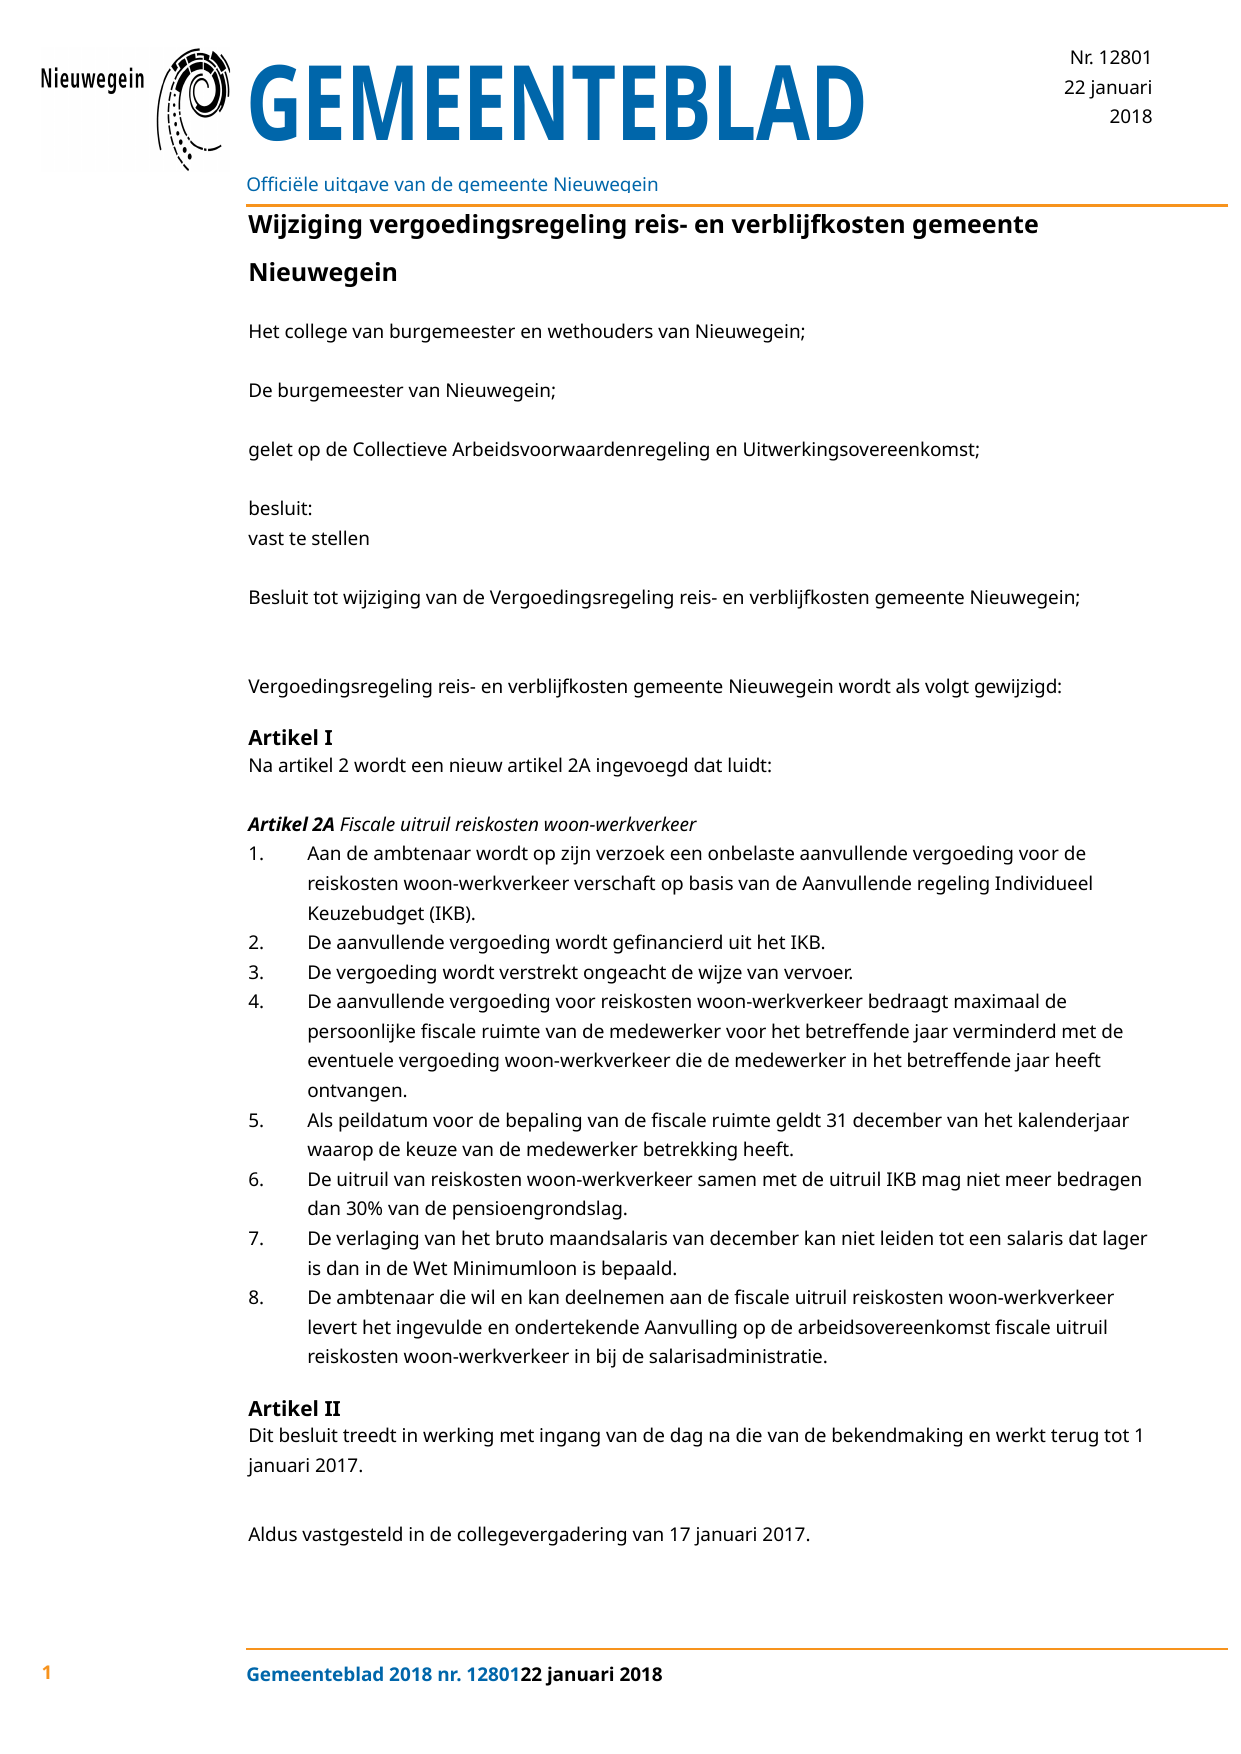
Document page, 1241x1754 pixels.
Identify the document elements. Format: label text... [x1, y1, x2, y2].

text Dit besluit treedt in werking met ingang van de dag na die van de bekendmaking en werkt terug tot 1 januari 2017. [248, 1422, 1152, 1478]
text besluit: [248, 495, 1152, 521]
text Artikel 2A Fiscale uitruil reiskosten woon-werkverkeer [248, 811, 1152, 837]
text Na artikel 2 wordt een nieuw artikel 2A ingevoegd dat luidt: [248, 752, 1152, 777]
list Als peildatum voor de bepaling van de fiscale ruimte geldt 31 december van het kalenderjaar waarop de keuze van de medewerker betrekking heeft. [248, 1107, 1152, 1162]
text Besluit tot wijziging van de Vergoedingsregeling reis- en verblijfkosten gemeente Nieuwegein; [248, 584, 1152, 610]
list De verlaging van het bruto maandsalaris van december kan niet leiden tot een salaris dat lager is dan in de Wet Minimumloon is bepaald. [248, 1225, 1152, 1280]
text vast te stellen [248, 525, 1152, 551]
text Het college van burgemeester en wethouders van Nieuwegein; [248, 318, 1152, 344]
text Vergoedingsregeling reis- en verblijfkosten gemeente Nieuwegein wordt als volgt gewijzigd: [248, 673, 1152, 699]
text gelet op de Collectieve Arbeidsvoorwaardenregeling en Uitwerkingsovereenkomst; [248, 436, 1152, 462]
text Artikel I [248, 723, 1152, 752]
list Aan de ambtenaar wordt op zijn verzoek een onbelaste aanvullende vergoeding voor de reiskosten woon-werkverkeer verschaft op basis van de Aanvullende regeling Individueel Keuzebudget (IKB). [248, 841, 1152, 925]
text De burgemeester van Nieuwegein; [248, 377, 1152, 403]
text Aldus vastgesteld in de collegevergadering van 17 januari 2017. [248, 1521, 1152, 1546]
list De vergoeding wordt verstrekt ongeacht de wijze van vervoer. [248, 959, 1152, 984]
text Wijziging vergoedingsregeling reis- en verblijfkosten gemeente Nieuwegein [248, 207, 1152, 288]
list De uitruil van reiskosten woon-werkverkeer samen met de uitruil IKB mag niet meer bedragen dan 30% van de pensioengrondslag. [248, 1166, 1152, 1221]
list De aanvullende vergoeding wordt gefinancierd uit het IKB. [248, 929, 1152, 955]
text Artikel II [248, 1394, 1152, 1422]
picture [41, 47, 231, 172]
list De aanvullende vergoeding voor reiskosten woon-werkverkeer bedraagt maximaal de persoonlijke fiscale ruimte van de medewerker voor het betreffende jaar verminderd met de eventuele vergoeding woon-werkverkeer die de medewerker in het betreffende jaar heeft ontvangen. [248, 988, 1152, 1103]
list De ambtenaar die wil en kan deelnemen aan de fiscale uitruil reiskosten woon-werkverkeer levert het ingevulde en ondertekende Aanvulling op de arbeidsovereenkomst fiscale uitruil reiskosten woon-werkverkeer in bij de salarisadministratie. [248, 1284, 1152, 1369]
